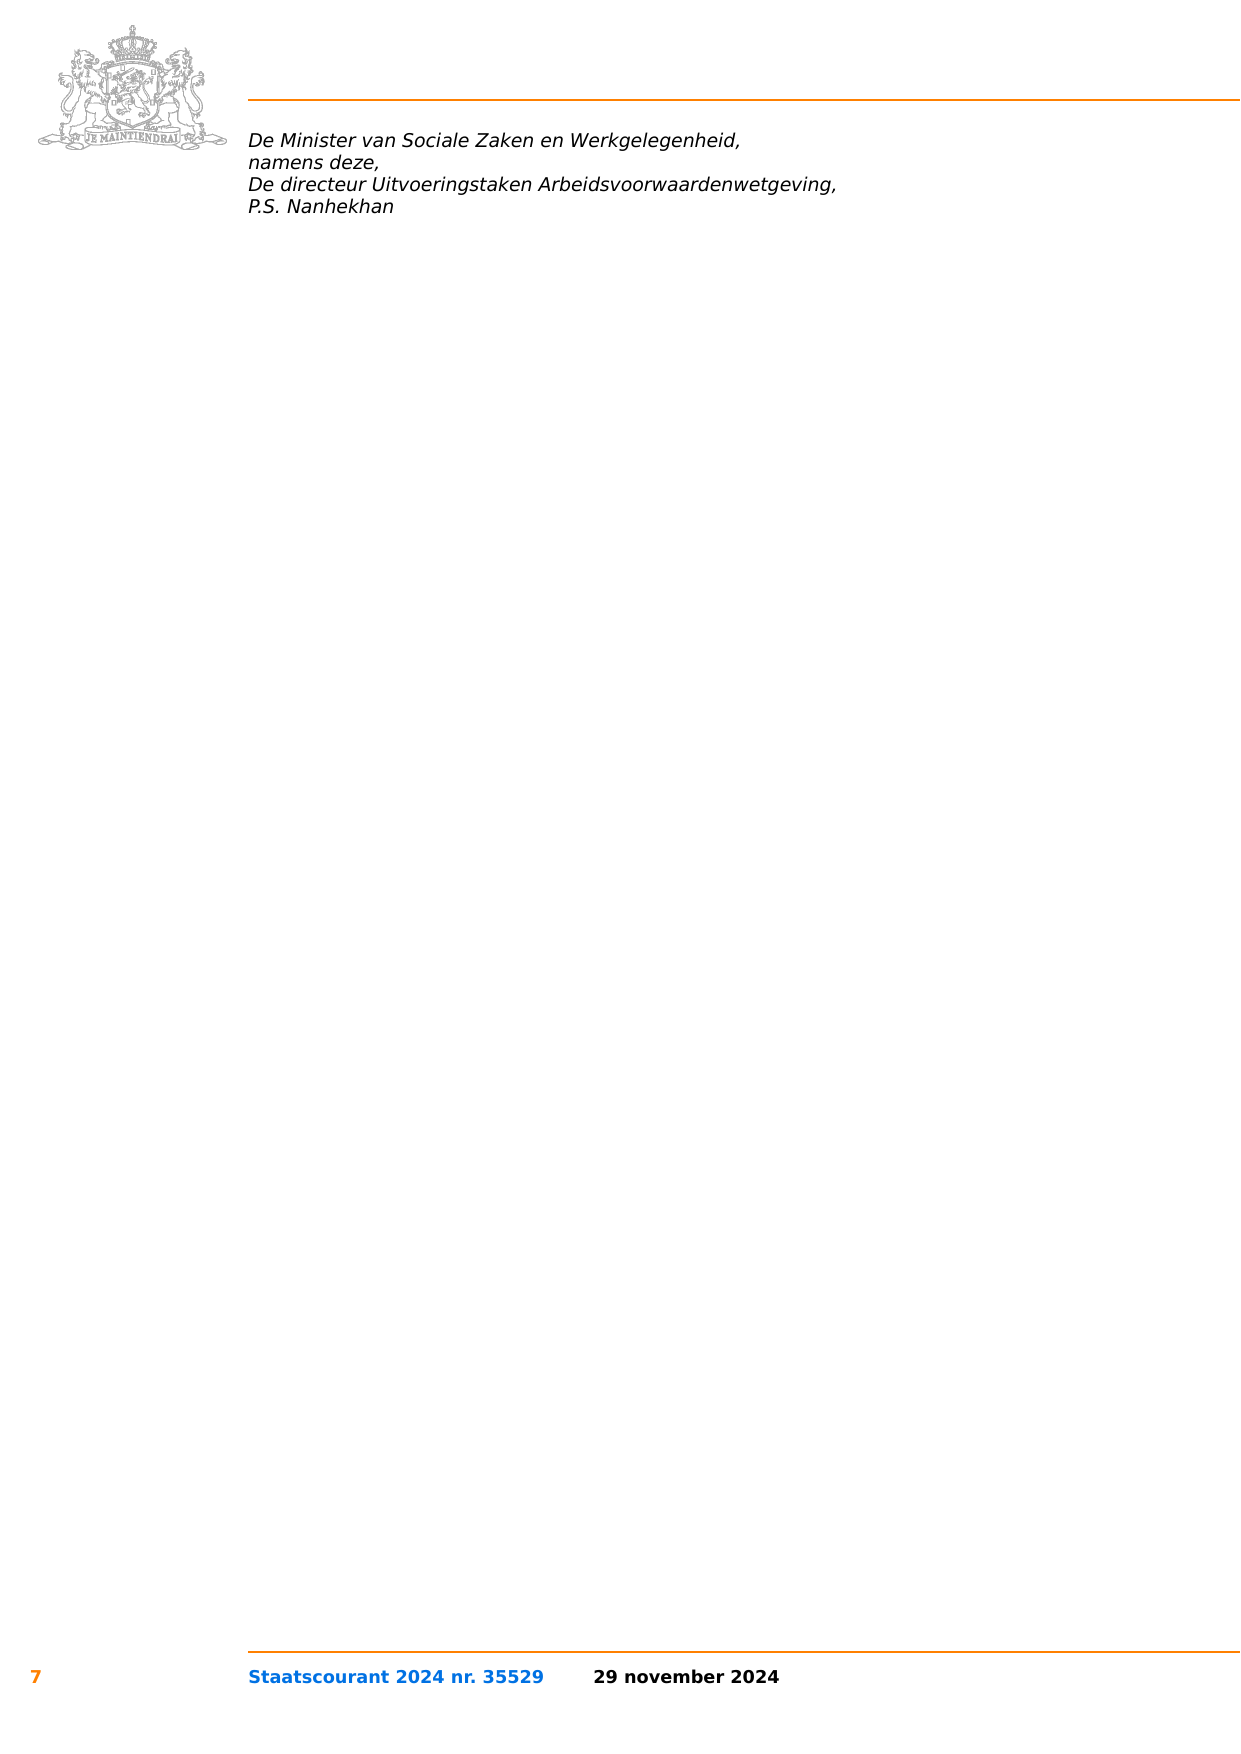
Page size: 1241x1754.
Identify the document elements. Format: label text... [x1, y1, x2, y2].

picture [38, 25, 227, 150]
text De Minister van Sociale Zaken en Werkgelegenheid, namens deze, De directeur Uitvoeringstaken Arbeidsvoorwaardenwetgeving, P.S. Nanhekhan [248, 130, 1163, 218]
